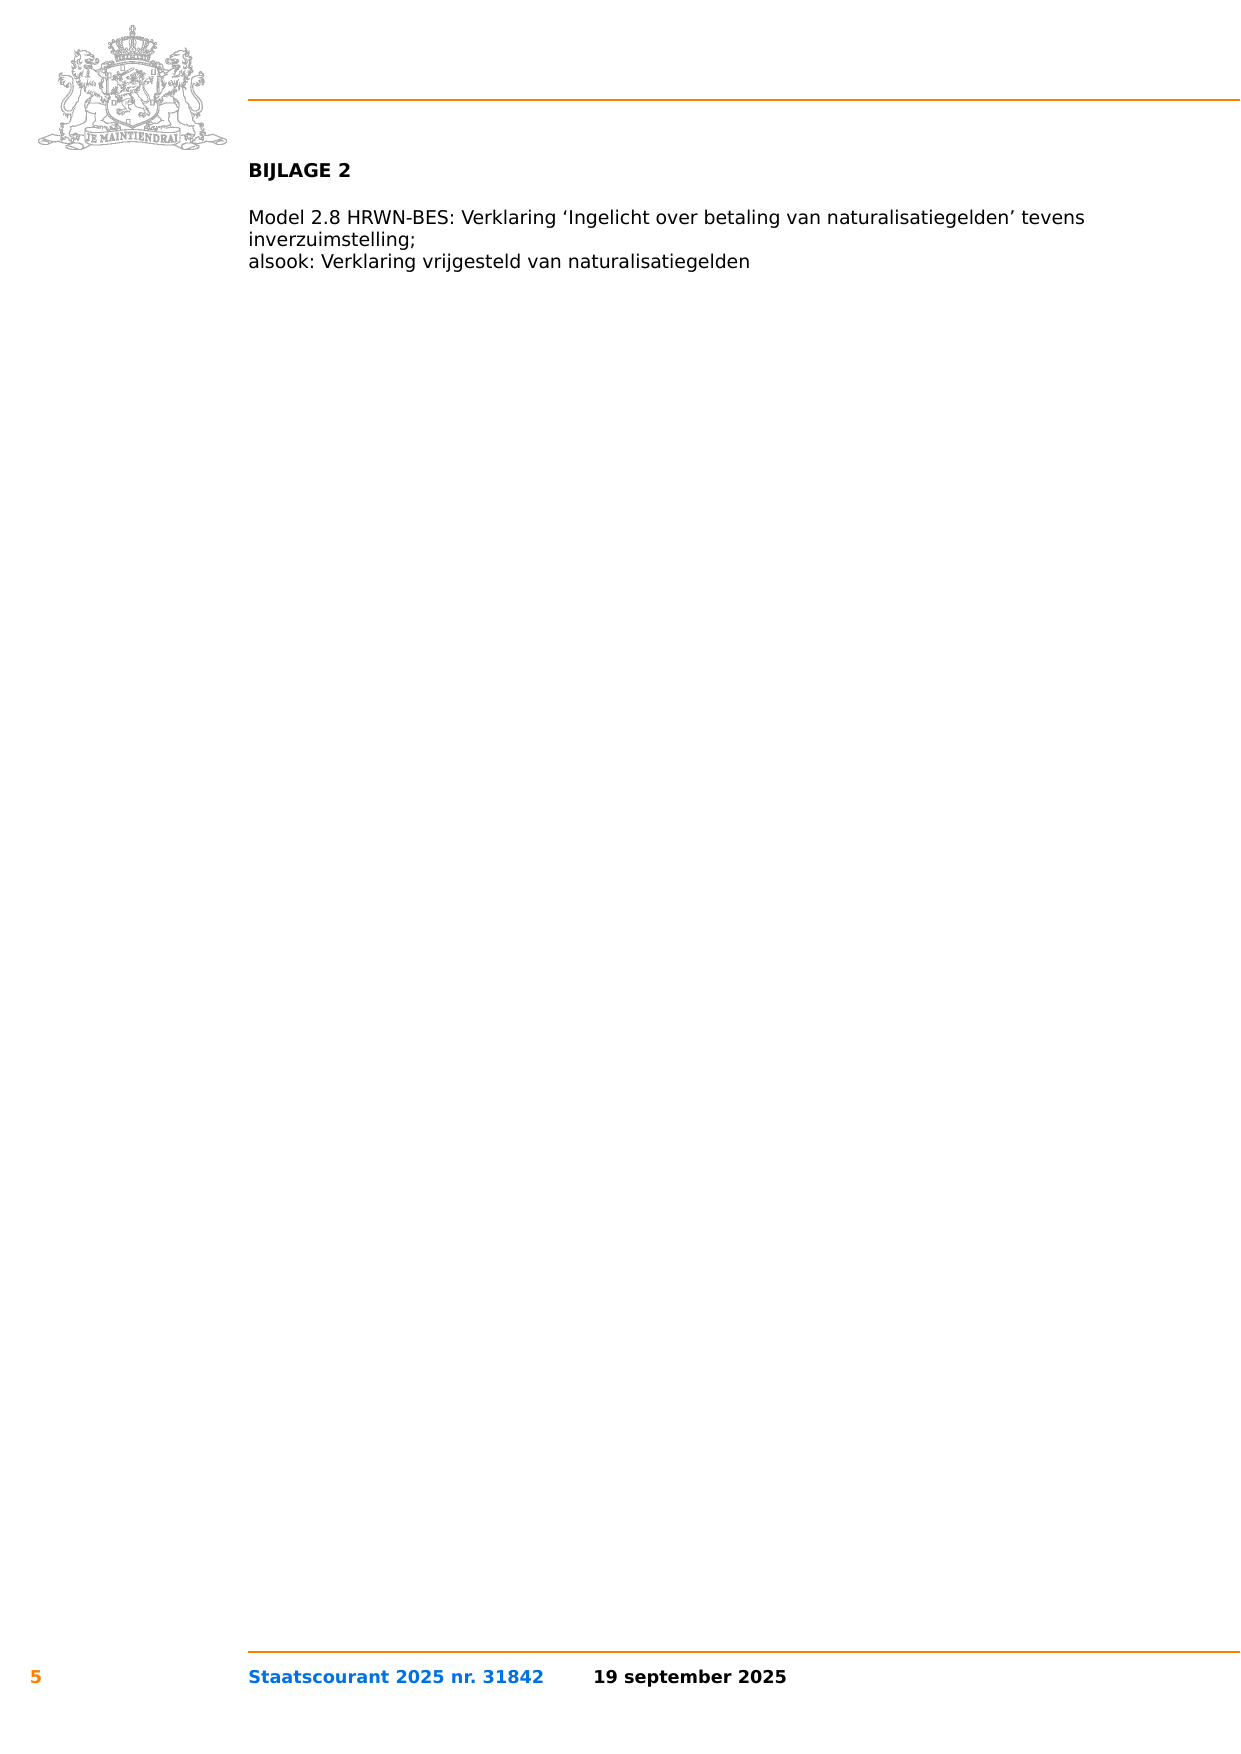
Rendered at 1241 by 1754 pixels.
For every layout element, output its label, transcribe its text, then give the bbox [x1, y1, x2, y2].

text alsook: Verklaring vrijgesteld van naturalisatiegelden [248, 251, 1163, 273]
subtitle BIJLAGE 2 [248, 160, 1163, 182]
text Model 2.8 HRWN-BES: Verklaring ‘Ingelicht over betaling van naturalisatiegelden’ tevens inverzuimstelling; [248, 207, 1163, 251]
picture [38, 25, 227, 150]
